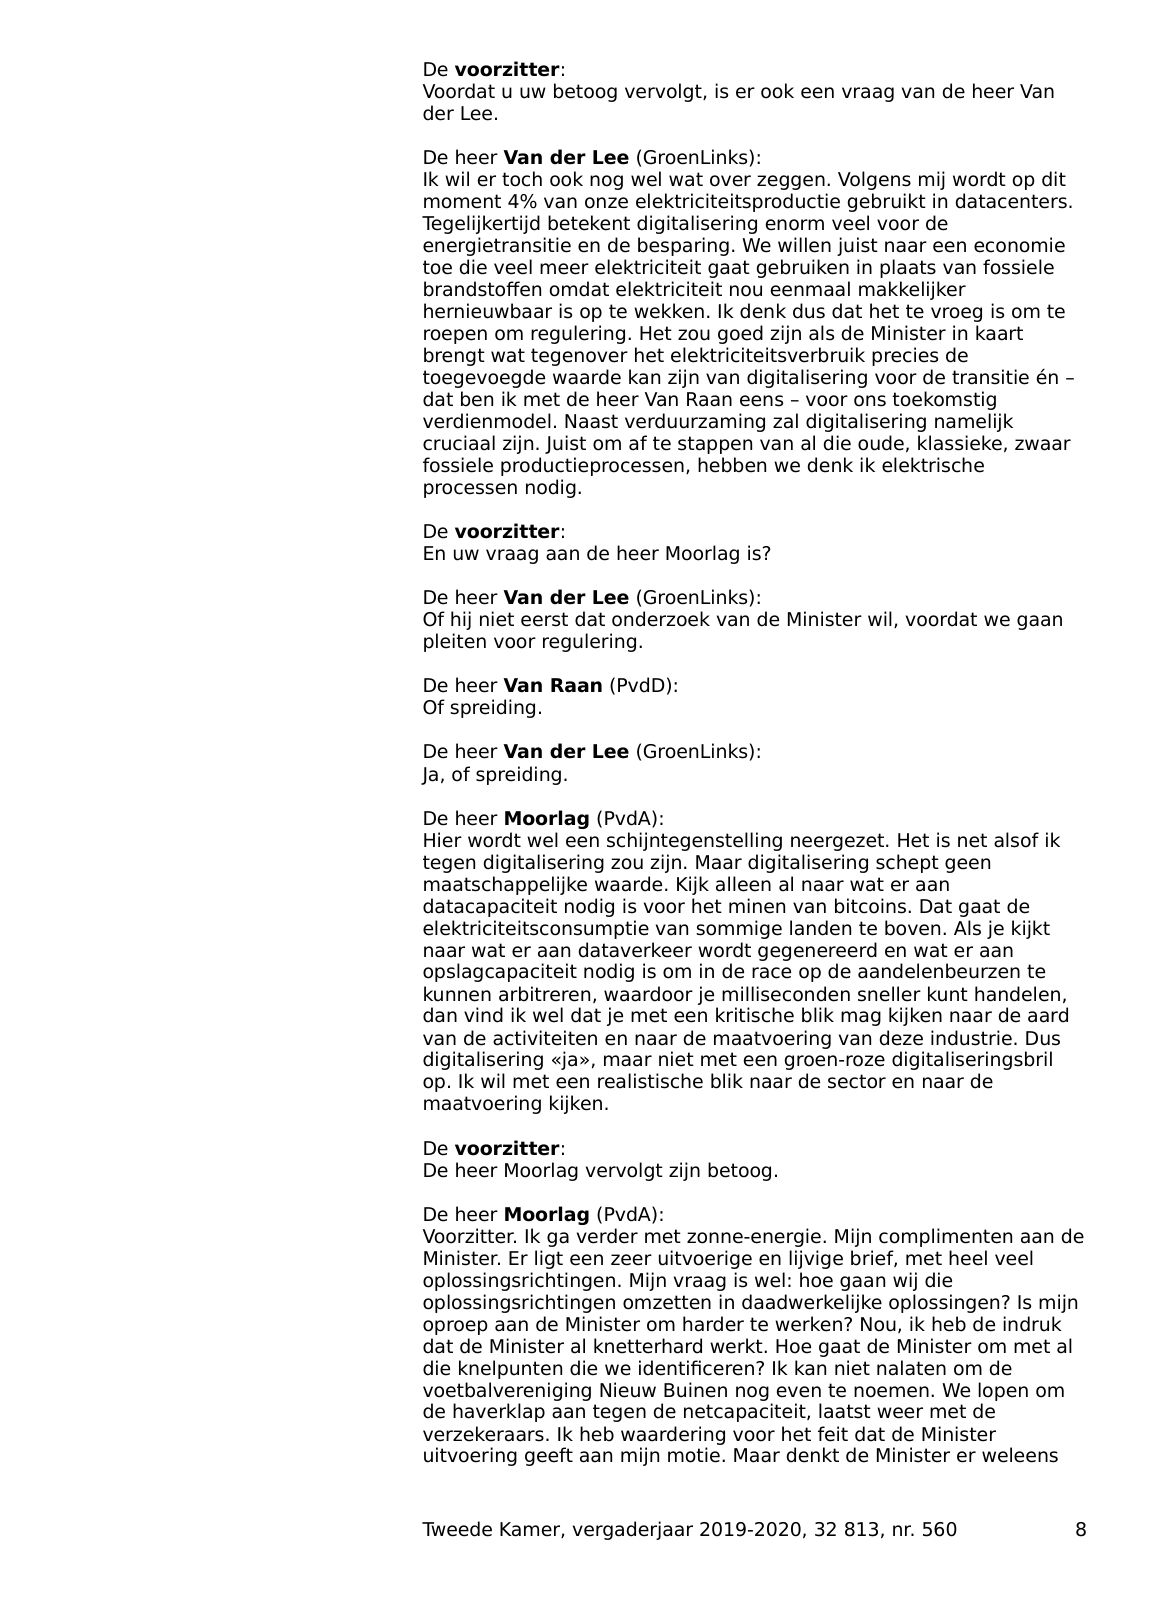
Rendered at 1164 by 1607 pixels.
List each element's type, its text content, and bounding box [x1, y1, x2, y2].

text De heer Moorlag (PvdA): [422, 1204, 1087, 1226]
text Voorzitter. Ik ga verder met zonne-energie. Mijn complimenten aan de Minister. Er ligt een zeer uitvoerige en lijvige brief, met heel veel oplossingsrichtingen. Mijn vraag is wel: hoe gaan wij die oplossingsrichtingen omzetten in daadwerkelijke oplossingen? Is mijn oproep aan de Minister om harder te werken? Nou, ik heb de indruk dat de Minister al knetterhard werkt. Hoe gaat de Minister om met al die knelpunten die we identificeren? Ik kan niet nalaten om de voetbalvereniging Nieuw Buinen nog even te noemen. We lopen om de haverklap aan tegen de netcapaciteit, laatst weer met de verzekeraars. Ik heb waardering voor het feit dat de Minister uitvoering geeft aan mijn motie. Maar denkt de Minister er weleens [422, 1226, 1087, 1467]
text De heer Moorlag (PvdA): [422, 808, 1087, 829]
text De heer Van der Lee (GroenLinks): [422, 741, 1087, 763]
text De voorzitter: [422, 1137, 1087, 1159]
text De heer Van der Lee (GroenLinks): [422, 587, 1087, 609]
text En uw vraag aan de heer Moorlag is? [422, 543, 1087, 565]
text Hier wordt wel een schijntegenstelling neergezet. Het is net alsof ik tegen digitalisering zou zijn. Maar digitalisering schept geen maatschappelijke waarde. Kijk alleen al naar wat er aan datacapaciteit nodig is voor het minen van bitcoins. Dat gaat de elektriciteitsconsumptie van sommige landen te boven. Als je kijkt naar wat er aan dataverkeer wordt gegenereerd en wat er aan opslagcapaciteit nodig is om in de race op de aandelenbeurzen te kunnen arbitreren, waardoor je milliseconden sneller kunt handelen, dan vind ik wel dat je met een kritische blik mag kijken naar de aard van de activiteiten en naar de maatvoering van deze industrie. Dus digitalisering «ja», maar niet met een groen-roze digitaliseringsbril op. Ik wil met een realistische blik naar de sector en naar de maatvoering kijken. [422, 829, 1087, 1115]
text De heer Van der Lee (GroenLinks): [422, 147, 1087, 169]
text De voorzitter: [422, 521, 1087, 543]
text Ik wil er toch ook nog wel wat over zeggen. Volgens mij wordt op dit moment 4% van onze elektriciteitsproductie gebruikt in datacenters. Tegelijkertijd betekent digitalisering enorm veel voor de energietransitie en de besparing. We willen juist naar een economie toe die veel meer elektriciteit gaat gebruiken in plaats van fossiele brandstoffen omdat elektriciteit nou eenmaal makkelijker hernieuwbaar is op te wekken. Ik denk dus dat het te vroeg is om te roepen om regulering. Het zou goed zijn als de Minister in kaart brengt wat tegenover het elektriciteitsverbruik precies de toegevoegde waarde kan zijn van digitalisering voor de transitie én – dat ben ik met de heer Van Raan eens – voor ons toekomstig verdienmodel. Naast verduurzaming zal digitalisering namelijk cruciaal zijn. Juist om af te stappen van al die oude, klassieke, zwaar fossiele productieprocessen, hebben we denk ik elektrische processen nodig. [422, 169, 1087, 499]
text Of spreiding. [422, 697, 1087, 719]
text Of hij niet eerst dat onderzoek van de Minister wil, voordat we gaan pleiten voor regulering. [422, 609, 1087, 653]
text De heer Moorlag vervolgt zijn betoog. [422, 1159, 1087, 1181]
text Voordat u uw betoog vervolgt, is er ook een vraag van de heer Van der Lee. [422, 81, 1087, 125]
text De heer Van Raan (PvdD): [422, 675, 1087, 697]
text Ja, of spreiding. [422, 763, 1087, 785]
text De voorzitter: [422, 59, 1087, 81]
